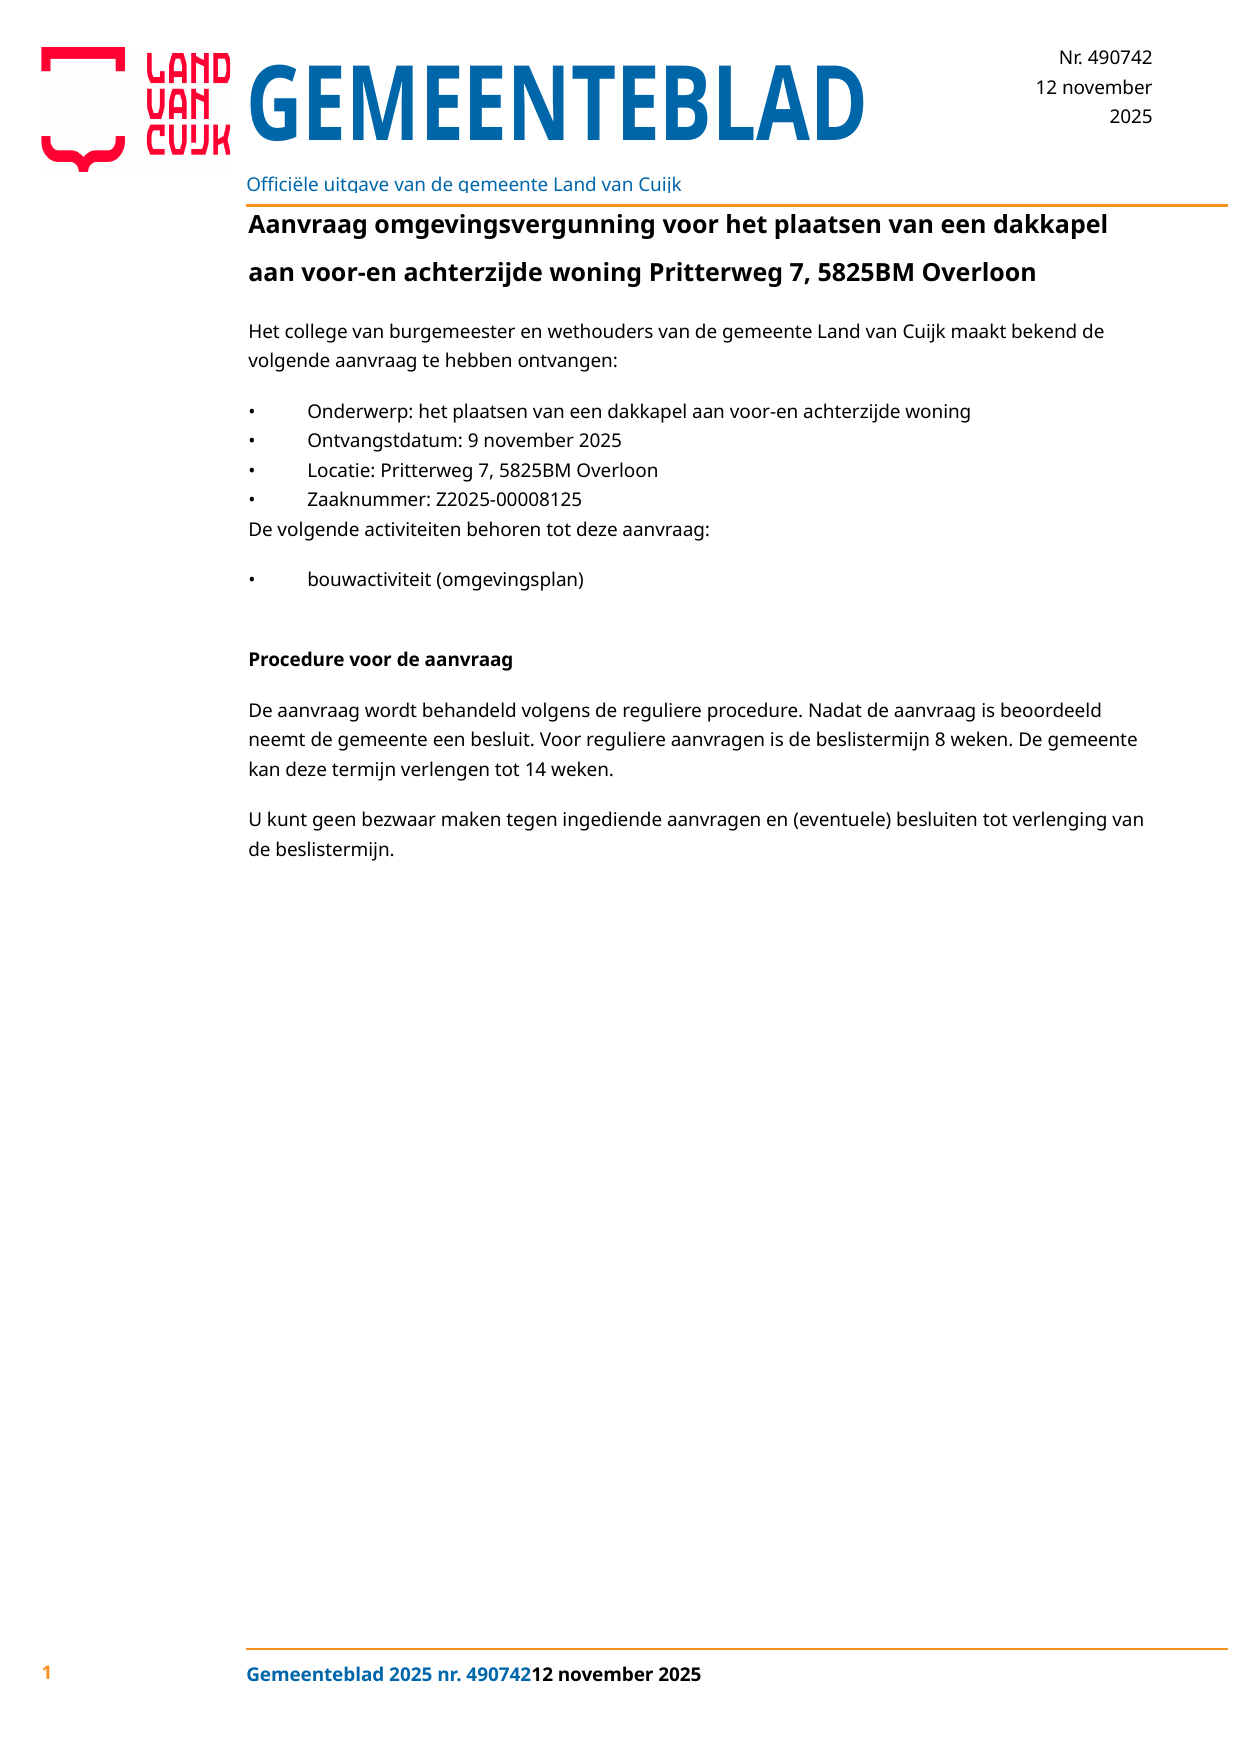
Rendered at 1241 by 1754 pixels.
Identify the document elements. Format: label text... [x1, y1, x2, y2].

text Het college van burgemeester en wethouders van de gemeente Land van Cuijk maakt bekend de volgende aanvraag te hebben ontvangen: [248, 318, 1152, 373]
text De aanvraag wordt behandeld volgens de reguliere procedure. Nadat de aanvraag is beoordeeld neemt de gemeente een besluit. Voor reguliere aanvragen is de beslistermijn 8 weken. De gemeente kan deze termijn verlengen tot 14 weken. [248, 697, 1152, 782]
picture [41, 47, 231, 172]
text Procedure voor de aanvraag [248, 647, 1152, 672]
list Onderwerp: het plaatsen van een dakkapel aan voor-en achterzijde woning [248, 398, 1152, 424]
list Locatie: Pritterweg 7, 5825BM Overloon [248, 457, 1152, 483]
list Zaaknummer: Z2025-00008125 [248, 487, 1152, 512]
text U kunt geen bezwaar maken tegen ingediende aanvragen en (eventuele) besluiten tot verlenging van de beslistermijn. [248, 807, 1152, 862]
text Aanvraag omgevingsvergunning voor het plaatsen van een dakkapel aan voor-en achterzijde woning Pritterweg 7, 5825BM Overloon [248, 207, 1152, 288]
text De volgende activiteiten behoren tot deze aanvraag: [248, 516, 1152, 542]
list Ontvangstdatum: 9 november 2025 [248, 427, 1152, 453]
list bouwactiviteit (omgevingsplan) [248, 567, 1152, 592]
